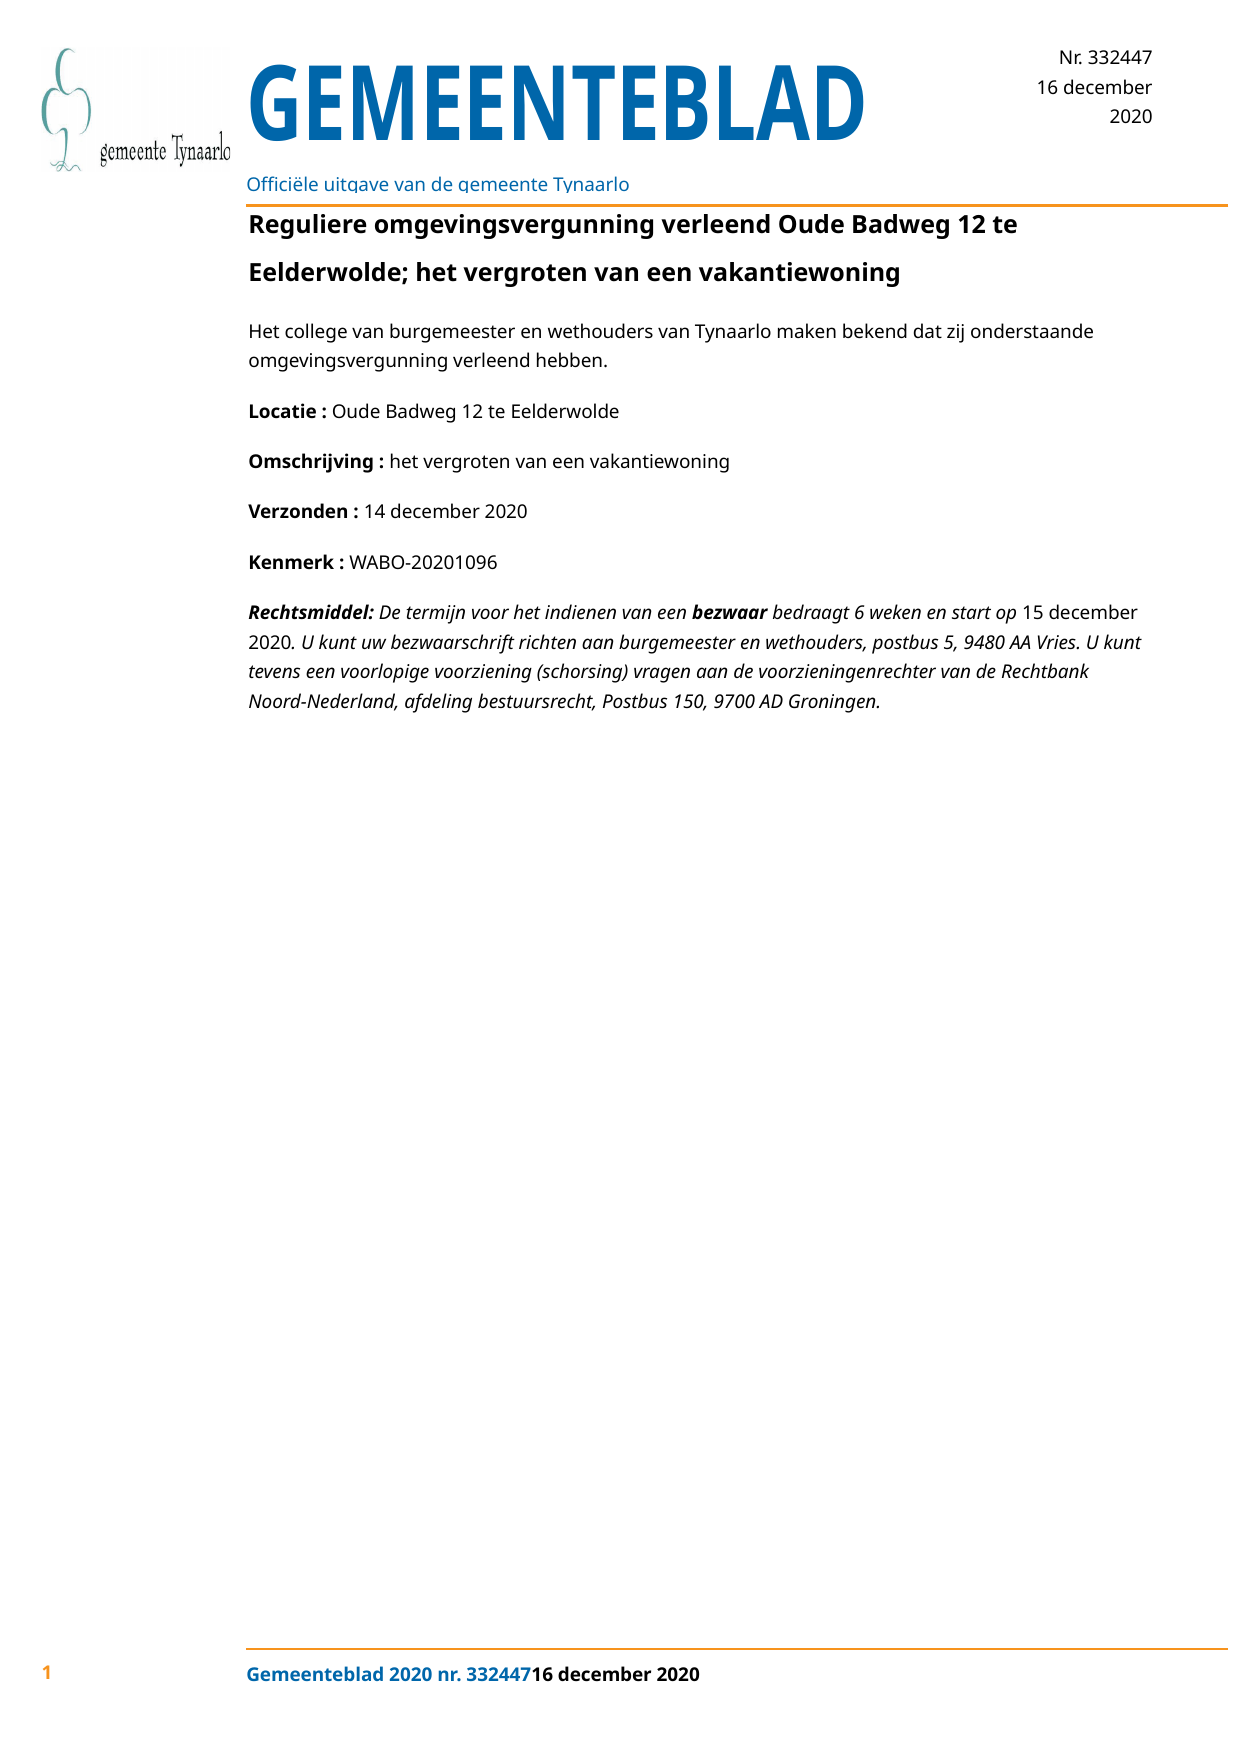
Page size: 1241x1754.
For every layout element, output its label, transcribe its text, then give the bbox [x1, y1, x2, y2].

text Locatie : Oude Badweg 12 te Eelderwolde [248, 398, 1152, 424]
text Reguliere omgevingsvergunning verleend Oude Badweg 12 te Eelderwolde; het vergroten van een vakantiewoning [248, 207, 1152, 288]
text Verzonden : 14 december 2020 [248, 499, 1152, 524]
text Kenmerk : WABO-20201096 [248, 549, 1152, 575]
text Het college van burgemeester en wethouders van Tynaarlo maken bekend dat zij onderstaande omgevingsvergunning verleend hebben. [248, 318, 1152, 373]
picture [41, 47, 231, 172]
text Omschrijving : het vergroten van een vakantiewoning [248, 448, 1152, 474]
text Rechtsmiddel: De termijn voor het indienen van een bezwaar bedraagt 6 weken en start op 15 december 2020. U kunt uw bezwaarschrift richten aan burgemeester en wethouders, postbus 5, 9480 AA Vries. U kunt tevens een voorlopige voorziening (schorsing) vragen aan de voorzieningenrechter van de Rechtbank Noord-Nederland, afdeling bestuursrecht, Postbus 150, 9700 AD Groningen. [248, 599, 1152, 714]
